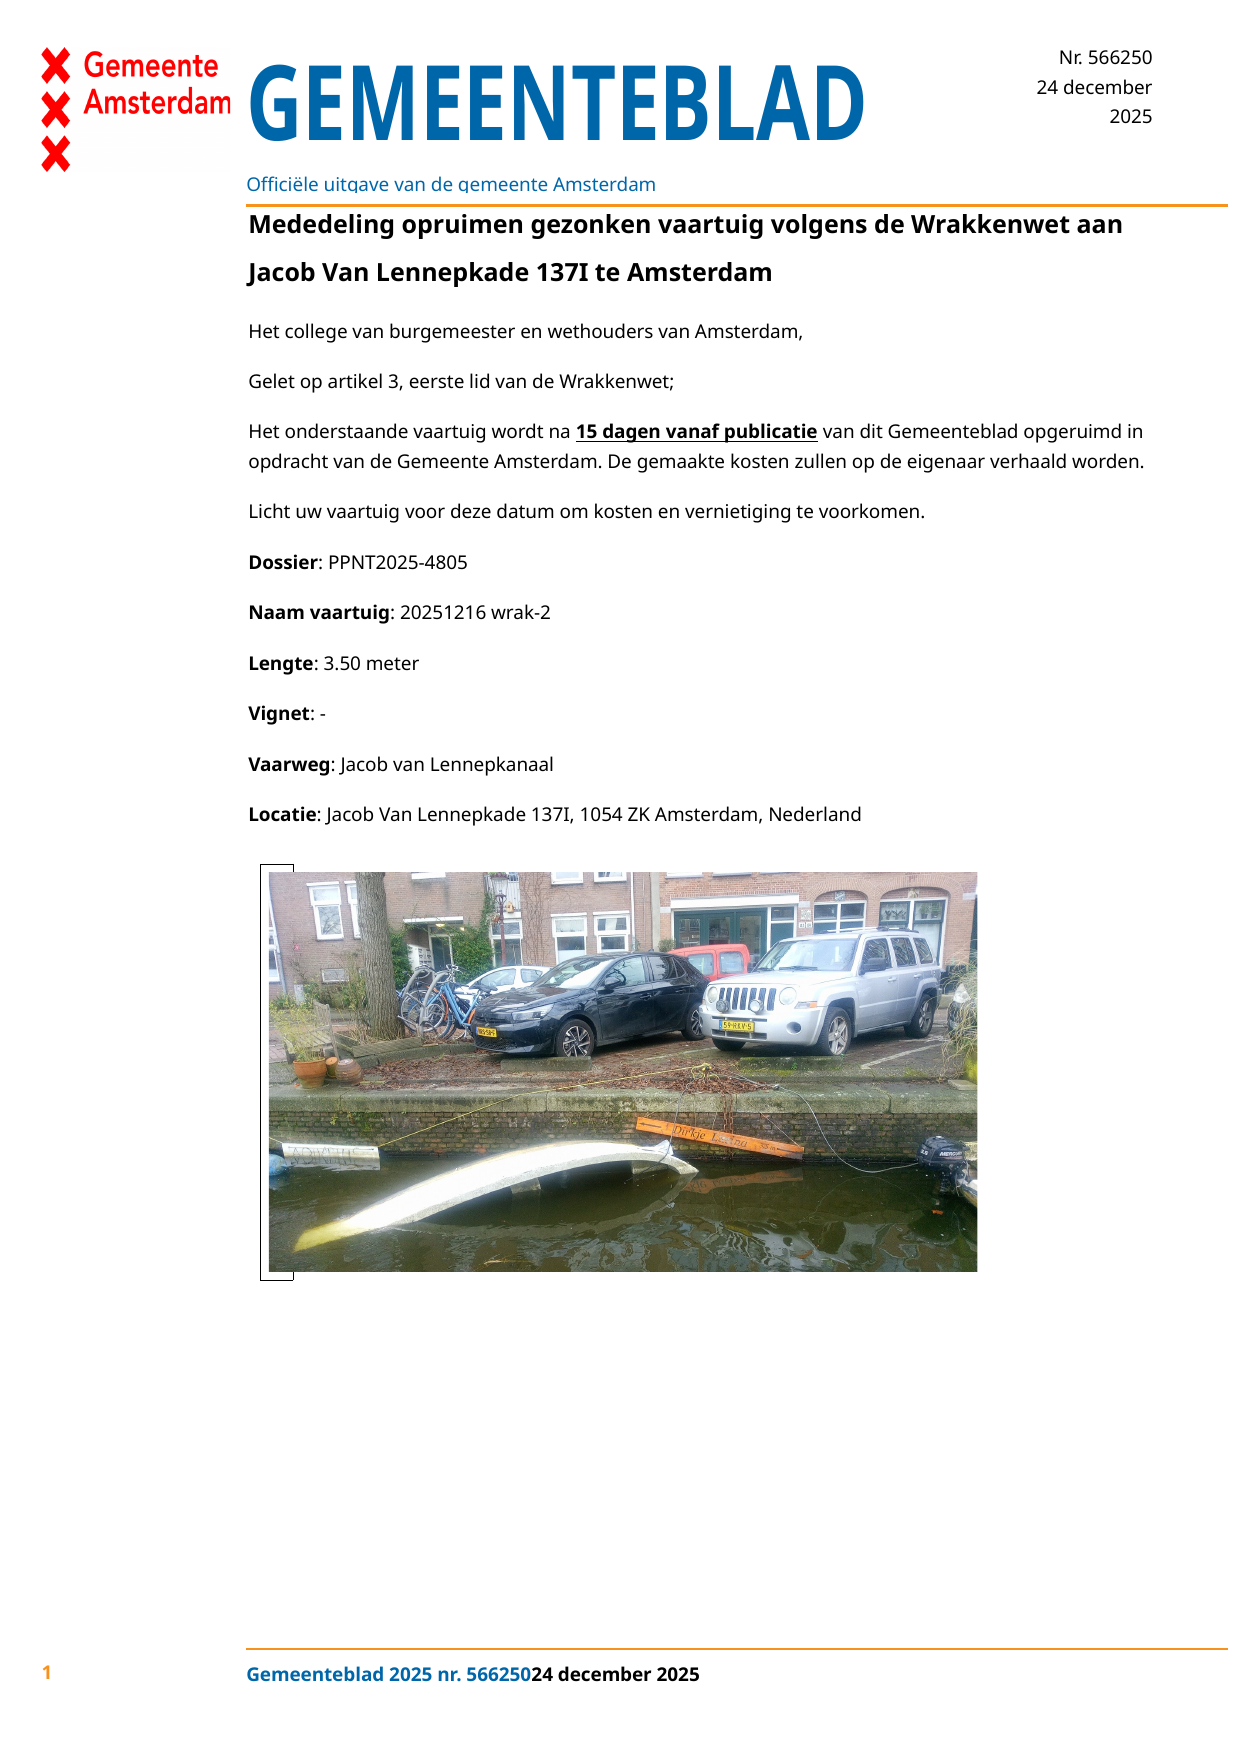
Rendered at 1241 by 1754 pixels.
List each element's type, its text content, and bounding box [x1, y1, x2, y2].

picture [268, 872, 978, 1272]
text Het college van burgemeester en wethouders van Amsterdam, [248, 318, 1152, 344]
text Dossier: PPNT2025-4805 [248, 549, 1152, 575]
text Mededeling opruimen gezonken vaartuig volgens de Wrakkenwet aan Jacob Van Lennepkade 137I te Amsterdam [248, 207, 1152, 288]
picture [41, 47, 231, 172]
text Naam vaartuig: 20251216 wrak-2 [248, 599, 1152, 625]
text Vaarweg: Jacob van Lennepkanaal [248, 751, 1152, 777]
text Het onderstaande vaartuig wordt na 15 dagen vanaf publicatie van dit Gemeenteblad opgeruimd in opdracht van de Gemeente Amsterdam. De gemaakte kosten zullen op de eigenaar verhaald worden. [248, 419, 1152, 474]
text Locatie: Jacob Van Lennepkade 137I, 1054 ZK Amsterdam, Nederland [248, 801, 1152, 827]
text Lengte: 3.50 meter [248, 650, 1152, 676]
text Gelet op artikel 3, eerste lid van de Wrakkenwet; [248, 368, 1152, 394]
text Vignet: - [248, 700, 1152, 726]
text Licht uw vaartuig voor deze datum om kosten en vernietiging te voorkomen. [248, 499, 1152, 524]
